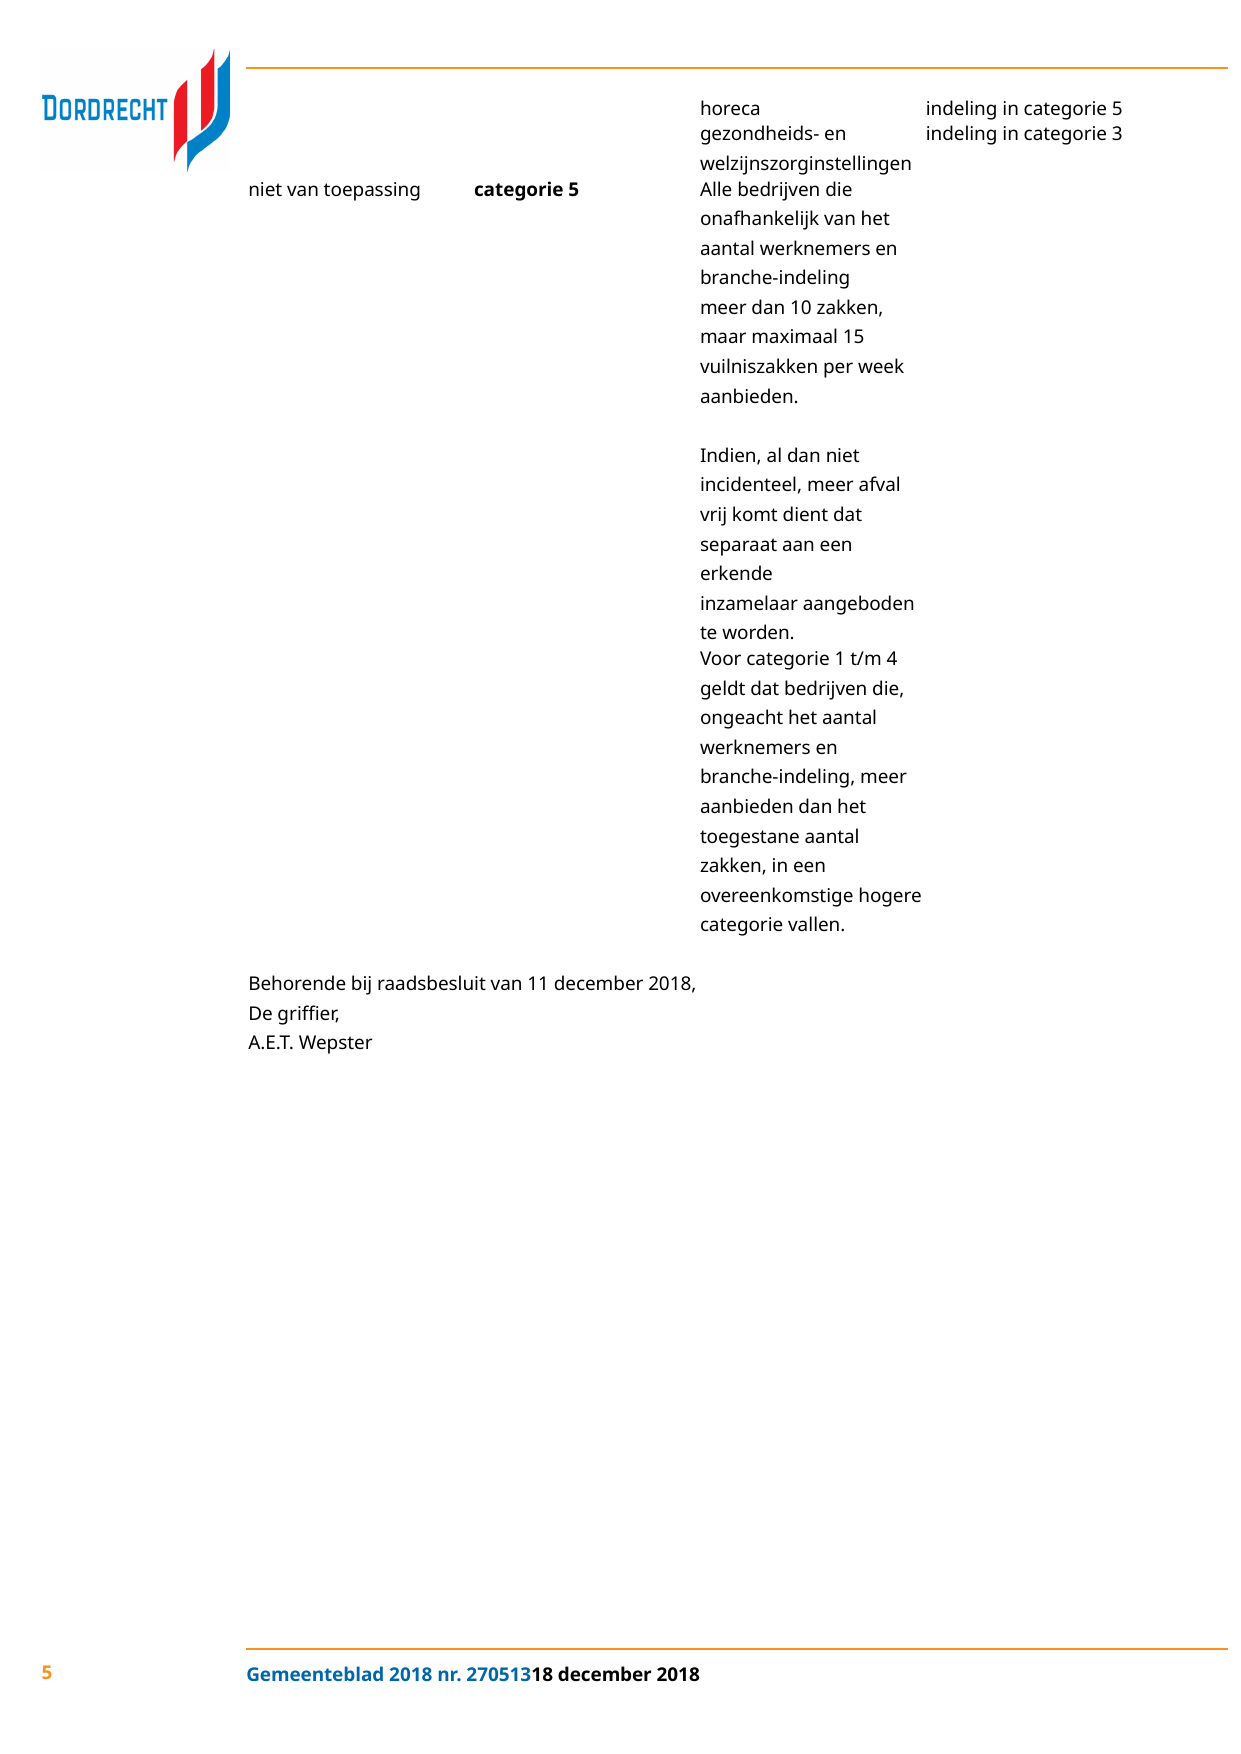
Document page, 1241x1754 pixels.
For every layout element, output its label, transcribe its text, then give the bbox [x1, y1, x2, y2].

table_cell [926, 176, 1152, 645]
picture [41, 47, 231, 172]
table_cell gezondheids- en welzijnszorginstellingen [700, 121, 926, 176]
table_cell [474, 95, 700, 121]
text De griffier, [248, 1000, 1152, 1025]
table_cell horeca [700, 95, 926, 121]
table_cell [474, 121, 700, 176]
table_cell [248, 645, 474, 937]
table_cell indeling in categorie 5 [926, 95, 1152, 121]
table_cell [474, 645, 700, 937]
table_cell categorie 5 [474, 176, 700, 645]
text A.E.T. Wepster [248, 1029, 1152, 1055]
table_cell [248, 121, 474, 176]
text Behorende bij raadsbesluit van 11 december 2018, [248, 970, 1152, 996]
table_cell [248, 95, 474, 121]
table_cell indeling in categorie 3 [926, 121, 1152, 176]
table_cell niet van toepassing [248, 176, 474, 645]
table_cell Voor categorie 1 t/m 4 geldt dat bedrijven die, ongeacht het aantal werknemers en branche-indeling, meer aanbieden dan het toegestane aantal zakken, in een overeenkomstige hogere categorie vallen. [700, 645, 926, 937]
table_cell Alle bedrijven die onafhankelijk van het aantal werknemers en branche-indeling meer dan 10 zakken, maar maximaal 15 vuilniszakken per week aanbieden. Indien, al dan niet incidenteel, meer afval vrij komt dient dat separaat aan een erkende inzamelaar aangeboden te worden. [700, 176, 926, 645]
table_cell [926, 645, 1152, 937]
